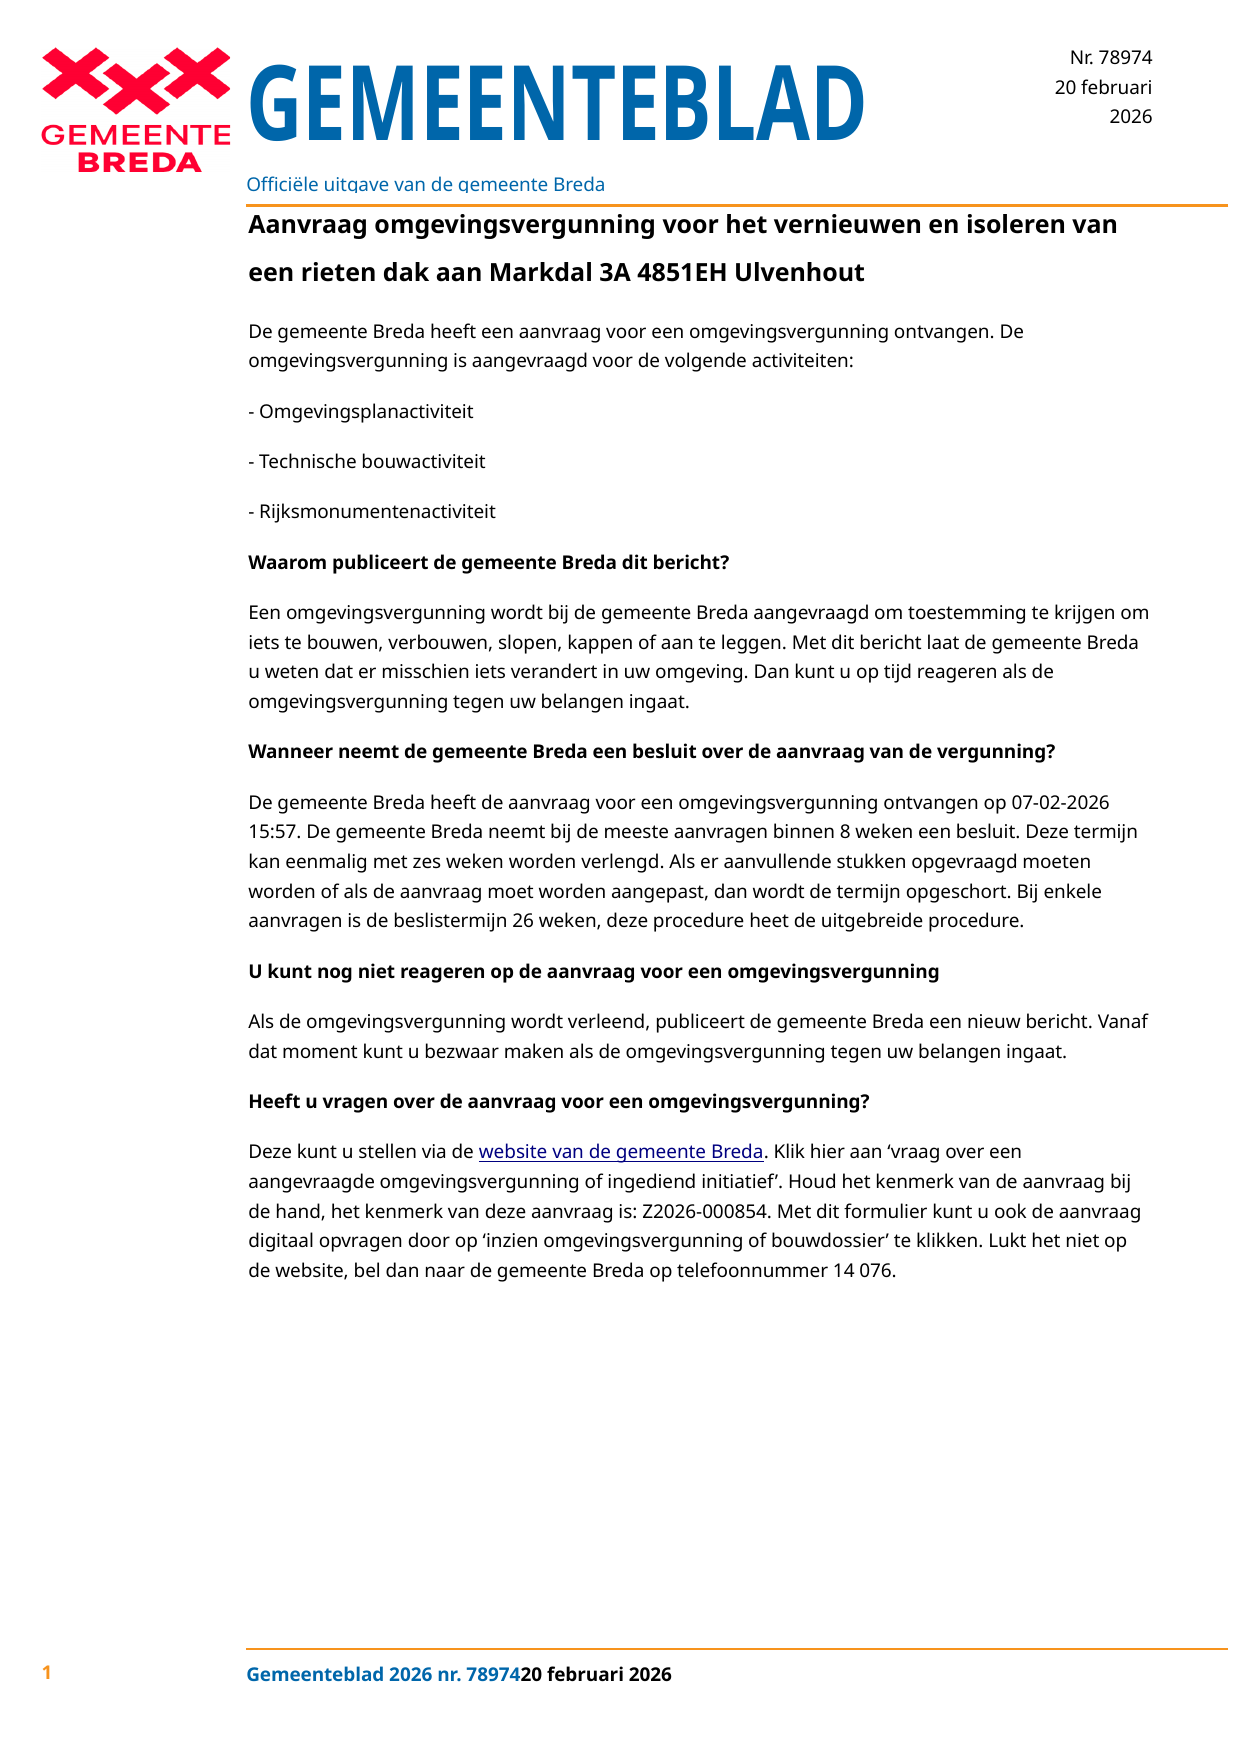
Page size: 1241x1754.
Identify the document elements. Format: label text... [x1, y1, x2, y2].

text De gemeente Breda heeft de aanvraag voor een omgevingsvergunning ontvangen op 07-02-2026 15:57. De gemeente Breda neemt bij de meeste aanvragen binnen 8 weken een besluit. Deze termijn kan eenmalig met zes weken worden verlengd. Als er aanvullende stukken opgevraagd moeten worden of als de aanvraag moet worden aangepast, dan wordt de termijn opgeschort. Bij enkele aanvragen is de beslistermijn 26 weken, deze procedure heet de uitgebreide procedure. [248, 789, 1152, 933]
text Deze kunt u stellen via de website van de gemeente Breda. Klik hier aan ‘vraag over een aangevraagde omgevingsvergunning of ingediend initiatief’. Houd het kenmerk van de aanvraag bij de hand, het kenmerk van deze aanvraag is: Z2026-000854. Met dit formulier kunt u ook de aanvraag digitaal opvragen door op ‘inzien omgevingsvergunning of bouwdossier’ te klikken. Lukt het niet op de website, bel dan naar de gemeente Breda op telefoonnummer 14 076. [248, 1139, 1152, 1283]
text - Omgevingsplanactiviteit [248, 398, 1152, 424]
text Aanvraag omgevingsvergunning voor het vernieuwen en isoleren van een rieten dak aan Markdal 3A 4851EH Ulvenhout [248, 207, 1152, 288]
text - Technische bouwactiviteit [248, 448, 1152, 474]
text De gemeente Breda heeft een aanvraag voor een omgevingsvergunning ontvangen. De omgevingsvergunning is aangevraagd voor de volgende activiteiten: [248, 318, 1152, 373]
text Heeft u vragen over de aanvraag voor een omgevingsvergunning? [248, 1088, 1152, 1114]
text Als de omgevingsvergunning wordt verleend, publiceert de gemeente Breda een nieuw bericht. Vanaf dat moment kunt u bezwaar maken als de omgevingsvergunning tegen uw belangen ingaat. [248, 1008, 1152, 1064]
text Waarom publiceert de gemeente Breda dit bericht? [248, 549, 1152, 575]
text - Rijksmonumentenactiviteit [248, 499, 1152, 524]
text U kunt nog niet reageren op de aanvraag voor een omgevingsvergunning [248, 958, 1152, 984]
text Wanneer neemt de gemeente Breda een besluit over de aanvraag van de vergunning? [248, 739, 1152, 764]
text Een omgevingsvergunning wordt bij de gemeente Breda aangevraagd om toestemming te krijgen om iets te bouwen, verbouwen, slopen, kappen of aan te leggen. Met dit bericht laat de gemeente Breda u weten dat er misschien iets verandert in uw omgeving. Dan kunt u op tijd reageren als de omgevingsvergunning tegen uw belangen ingaat. [248, 599, 1152, 714]
picture [41, 47, 231, 172]
